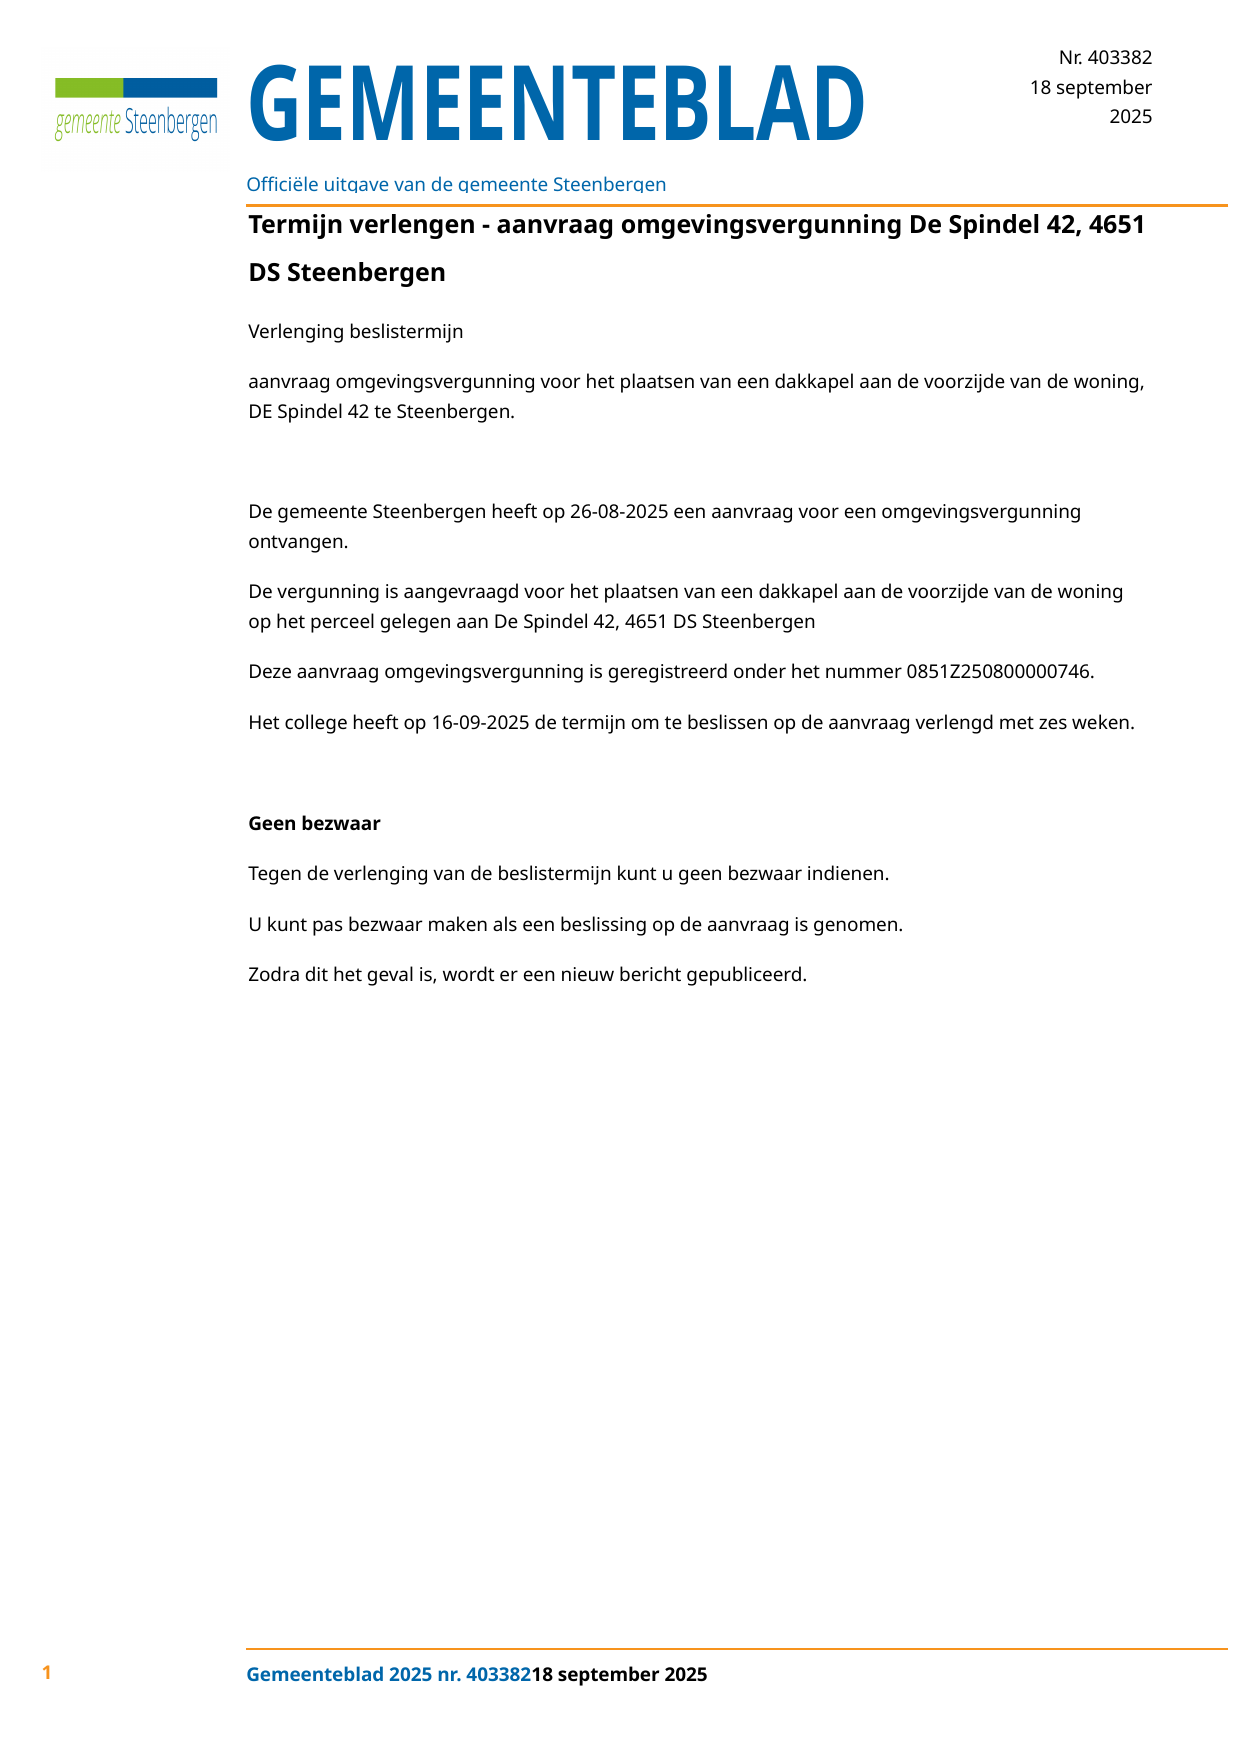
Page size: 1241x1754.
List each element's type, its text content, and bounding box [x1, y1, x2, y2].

text Het college heeft op 16-09-2025 de termijn om te beslissen op de aanvraag verlengd met zes weken. [248, 709, 1152, 735]
text Tegen de verlenging van de beslistermijn kunt u geen bezwaar indienen. [248, 860, 1152, 886]
text Geen bezwaar [248, 810, 1152, 836]
text Deze aanvraag omgevingsvergunning is geregistreerd onder het nummer 0851Z250800000746. [248, 659, 1152, 684]
text aanvraag omgevingsvergunning voor het plaatsen van een dakkapel aan de voorzijde van de woning, DE Spindel 42 te Steenbergen. [248, 368, 1152, 424]
text Termijn verlengen - aanvraag omgevingsvergunning De Spindel 42, 4651 DS Steenbergen [248, 207, 1152, 288]
text Verlenging beslistermijn [248, 318, 1152, 344]
picture [41, 47, 231, 172]
text Zodra dit het geval is, wordt er een nieuw bericht gepubliceerd. [248, 961, 1152, 987]
text U kunt pas bezwaar maken als een beslissing op de aanvraag is genomen. [248, 911, 1152, 937]
text De gemeente Steenbergen heeft op 26-08-2025 een aanvraag voor een omgevingsvergunning ontvangen. [248, 499, 1152, 554]
text De vergunning is aangevraagd voor het plaatsen van een dakkapel aan de voorzijde van de woning op het perceel gelegen aan De Spindel 42, 4651 DS Steenbergen [248, 579, 1152, 634]
